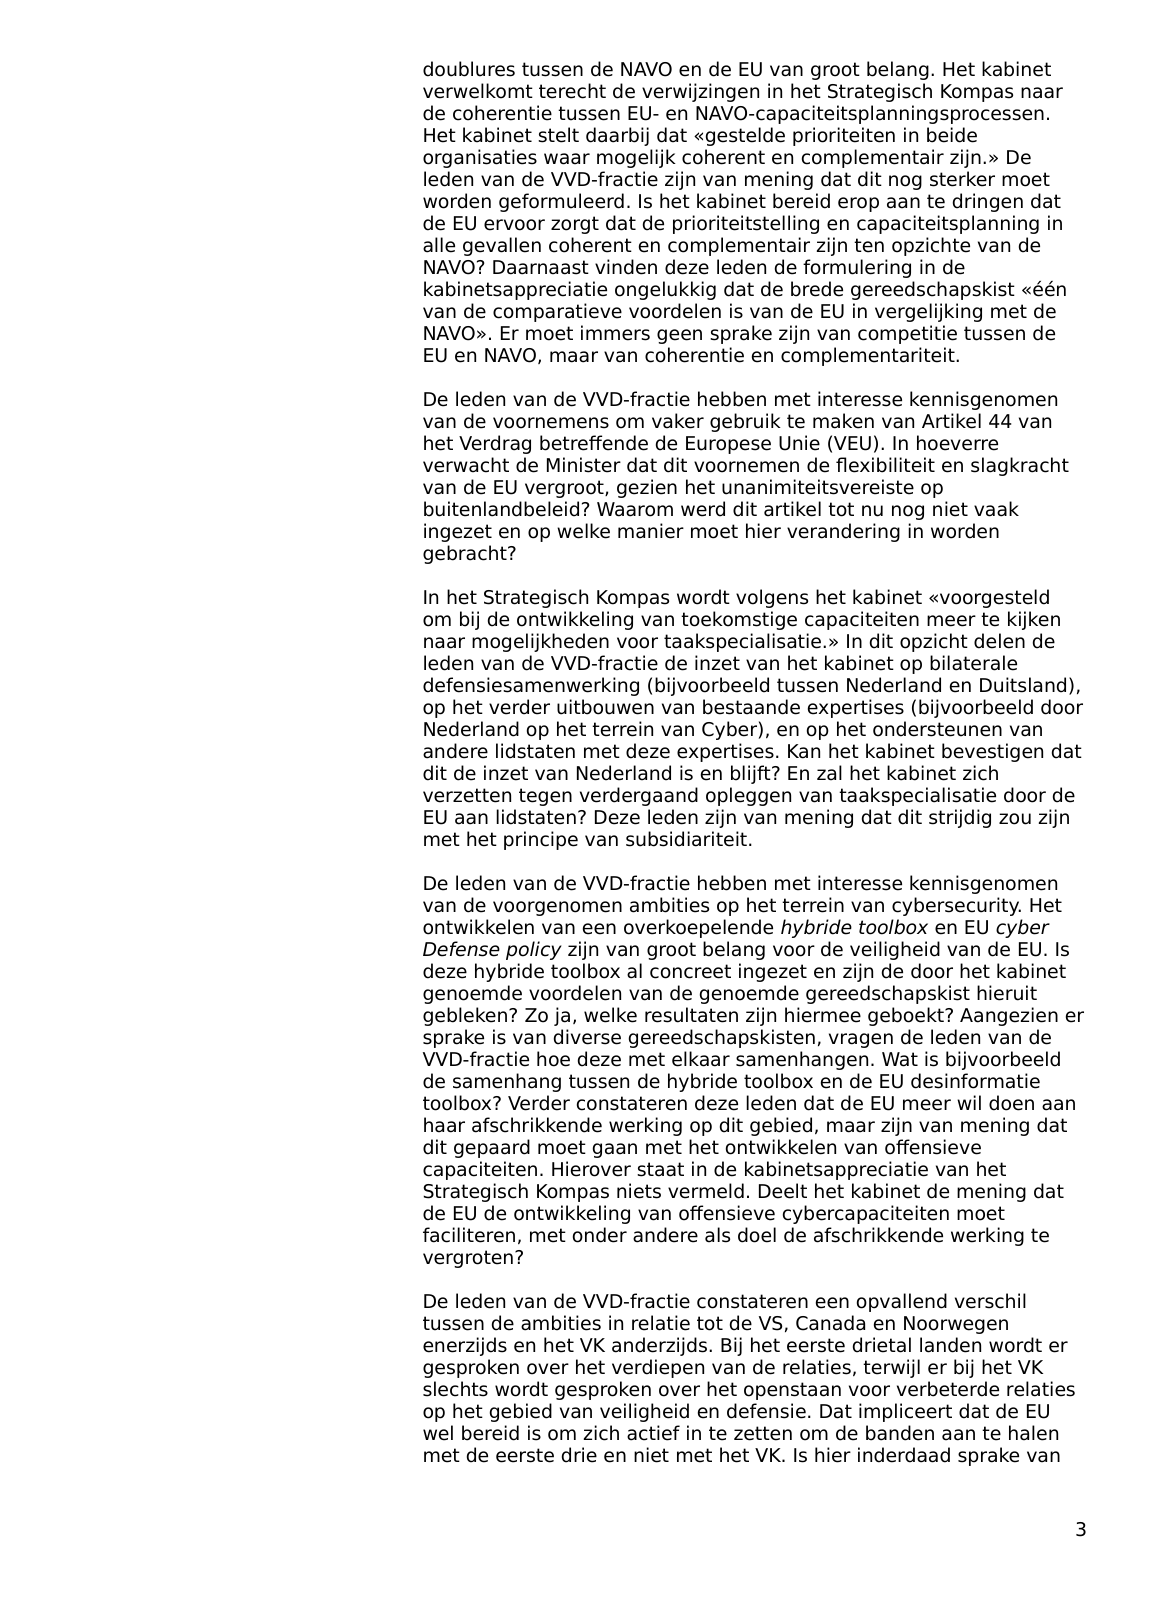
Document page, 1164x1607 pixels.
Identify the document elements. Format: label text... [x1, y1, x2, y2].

text De leden van de VVD-fractie hebben met interesse kennisgenomen van de voorgenomen ambities op het terrein van cybersecurity. Het ontwikkelen van een overkoepelende hybride toolbox en EU cyber Defense policy zijn van groot belang voor de veiligheid van de EU. Is deze hybride toolbox al concreet ingezet en zijn de door het kabinet genoemde voordelen van de genoemde gereedschapskist hieruit gebleken? Zo ja, welke resultaten zijn hiermee geboekt? Aangezien er sprake is van diverse gereedschapskisten, vragen de leden van de VVD-fractie hoe deze met elkaar samenhangen. Wat is bijvoorbeeld de samenhang tussen de hybride toolbox en de EU desinformatie toolbox? Verder constateren deze leden dat de EU meer wil doen aan haar afschrikkende werking op dit gebied, maar zijn van mening dat dit gepaard moet gaan met het ontwikkelen van offensieve capaciteiten. Hierover staat in de kabinetsappreciatie van het Strategisch Kompas niets vermeld. Deelt het kabinet de mening dat de EU de ontwikkeling van offensieve cybercapaciteiten moet faciliteren, met onder andere als doel de afschrikkende werking te vergroten? [422, 873, 1087, 1268]
text doublures tussen de NAVO en de EU van groot belang. Het kabinet verwelkomt terecht de verwijzingen in het Strategisch Kompas naar de coherentie tussen EU- en NAVO-capaciteitsplanningsprocessen. Het kabinet stelt daarbij dat «gestelde prioriteiten in beide organisaties waar mogelijk coherent en complementair zijn.» De leden van de VVD-fractie zijn van mening dat dit nog sterker moet worden geformuleerd. Is het kabinet bereid erop aan te dringen dat de EU ervoor zorgt dat de prioriteitstelling en capaciteitsplanning in alle gevallen coherent en complementair zijn ten opzichte van de NAVO? Daarnaast vinden deze leden de formulering in de kabinetsappreciatie ongelukkig dat de brede gereedschapskist «één van de comparatieve voordelen is van de EU in vergelijking met de NAVO». Er moet immers geen sprake zijn van competitie tussen de EU en NAVO, maar van coherentie en complementariteit. [422, 59, 1087, 367]
text De leden van de VVD-fractie hebben met interesse kennisgenomen van de voornemens om vaker gebruik te maken van Artikel 44 van het Verdrag betreffende de Europese Unie (VEU). In hoeverre verwacht de Minister dat dit voornemen de flexibiliteit en slagkracht van de EU vergroot, gezien het unanimiteitsvereiste op buitenlandbeleid? Waarom werd dit artikel tot nu nog niet vaak ingezet en op welke manier moet hier verandering in worden gebracht? [422, 389, 1087, 565]
text De leden van de VVD-fractie constateren een opvallend verschil tussen de ambities in relatie tot de VS, Canada en Noorwegen enerzijds en het VK anderzijds. Bij het eerste drietal landen wordt er gesproken over het verdiepen van de relaties, terwijl er bij het VK slechts wordt gesproken over het openstaan voor verbeterde relaties op het gebied van veiligheid en defensie. Dat impliceert dat de EU wel bereid is om zich actief in te zetten om de banden aan te halen met de eerste drie en niet met het VK. Is hier inderdaad sprake van [422, 1291, 1087, 1467]
text In het Strategisch Kompas wordt volgens het kabinet «voorgesteld om bij de ontwikkeling van toekomstige capaciteiten meer te kijken naar mogelijkheden voor taakspecialisatie.» In dit opzicht delen de leden van de VVD-fractie de inzet van het kabinet op bilaterale defensiesamenwerking (bijvoorbeeld tussen Nederland en Duitsland), op het verder uitbouwen van bestaande expertises (bijvoorbeeld door Nederland op het terrein van Cyber), en op het ondersteunen van andere lidstaten met deze expertises. Kan het kabinet bevestigen dat dit de inzet van Nederland is en blijft? En zal het kabinet zich verzetten tegen verdergaand opleggen van taakspecialisatie door de EU aan lidstaten? Deze leden zijn van mening dat dit strijdig zou zijn met het principe van subsidiariteit. [422, 587, 1087, 851]
